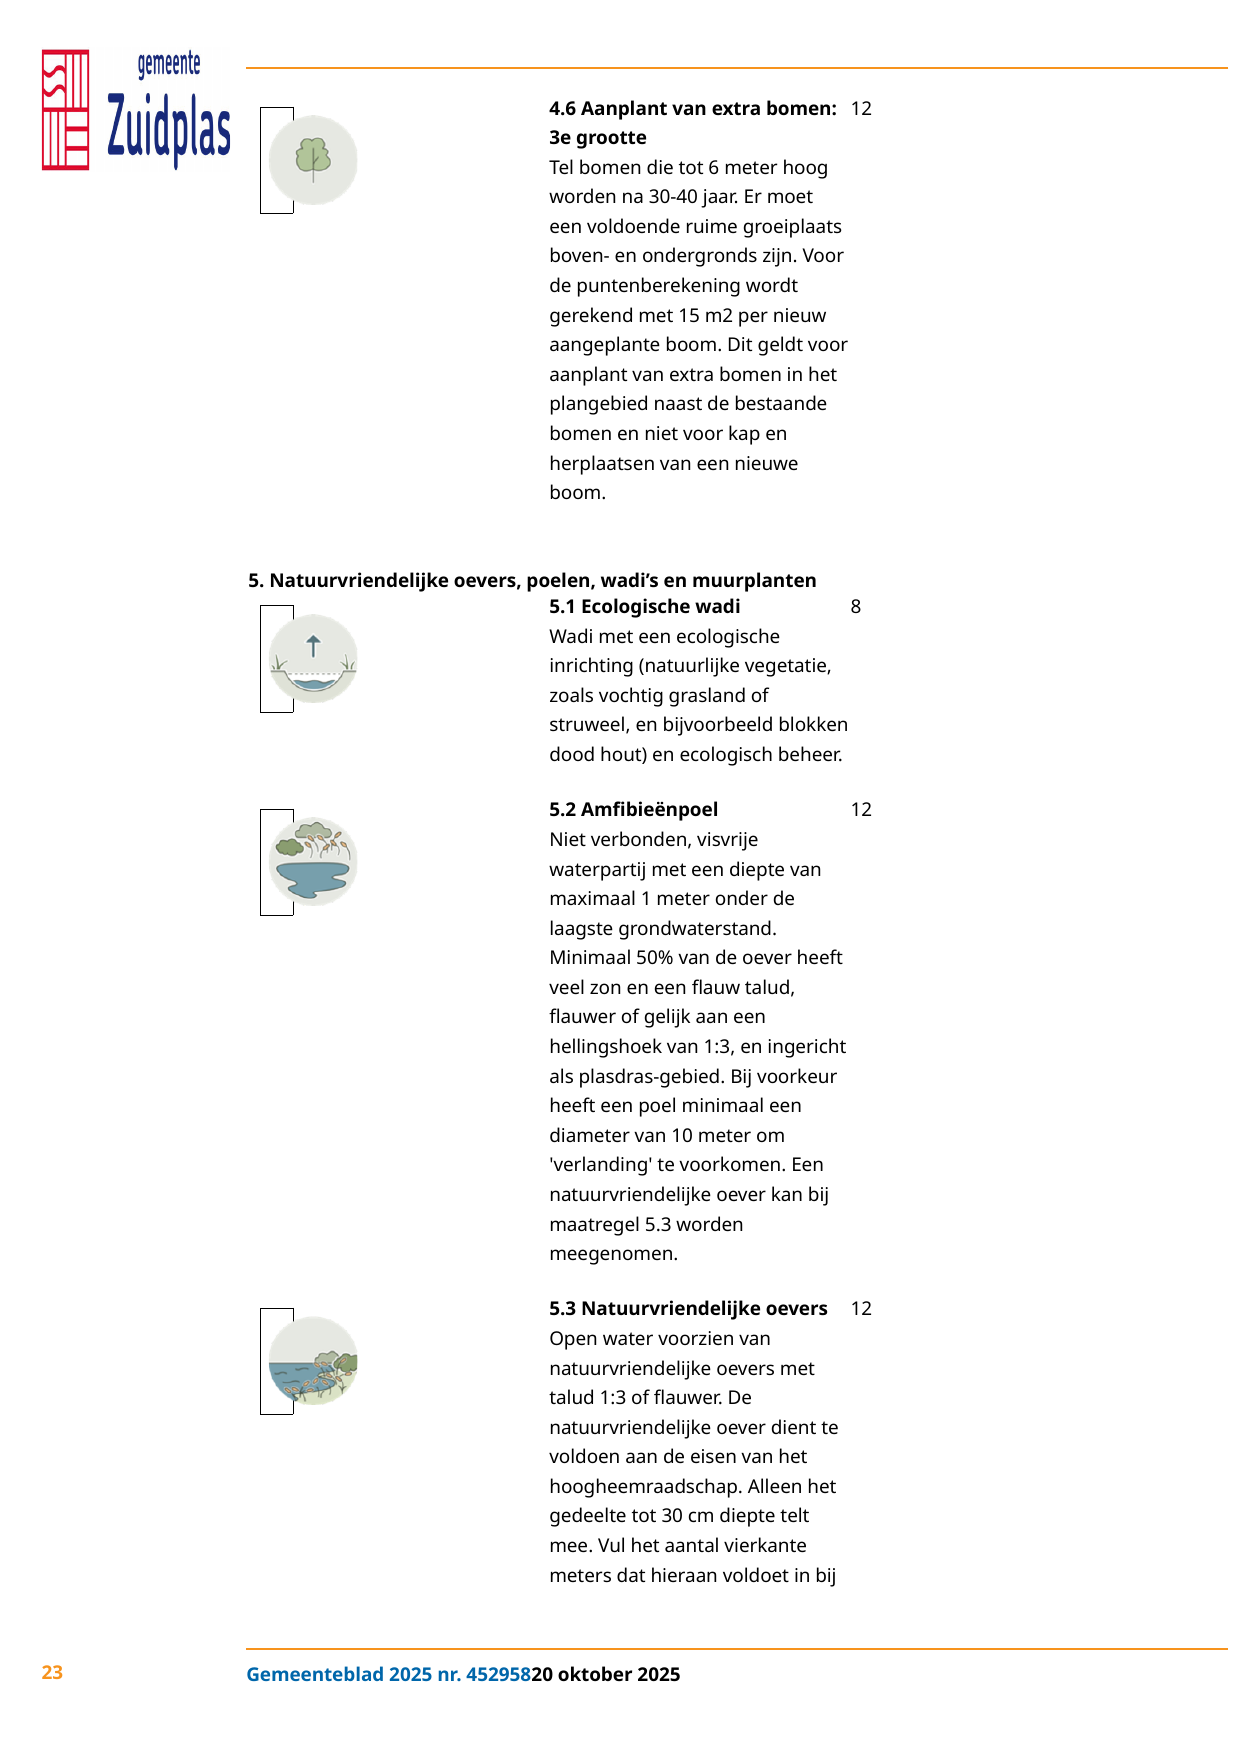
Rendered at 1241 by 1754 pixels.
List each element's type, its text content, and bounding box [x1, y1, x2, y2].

table_cell [261, 810, 293, 817]
picture [268, 614, 358, 703]
table_cell [248, 797, 549, 817]
table_cell 5.3 Natuurvriendelijke oevers Open water voorzien van natuurvriendelijke oevers met talud 1:3 of flauwer. De natuurvriendelijke oever dient te voldoen aan de eisen van het hoogheemraadschap. Alleen het gedeelte tot 30 cm diepte telt mee. Vul het aantal vierkante meters dat hieraan voldoet in bij [549, 1296, 850, 1588]
table_cell 8 [850, 593, 1152, 797]
table_cell 4.6 Aanplant van extra bomen: 3e grootte Tel bomen die tot 6 meter hoog worden na 30-40 jaar. Er moet een voldoende ruime groeiplaats boven- en ondergronds zijn. Voor de puntenberekening wordt gerekend met 15 m2 per nieuw aangeplante boom. Dit geldt voor aanplant van extra bomen in het plangebied naast de bestaande bomen en niet voor kap en herplaatsen van een nieuwe boom. [549, 95, 850, 535]
table_cell 12 [850, 1296, 1152, 1588]
table_cell [261, 818, 293, 915]
table_cell 12 [850, 797, 1152, 1296]
table_cell [248, 818, 549, 1296]
table_header 5. Natuurvriendelijke oevers, poelen, wadi’s en muurplanten [248, 568, 1152, 593]
table_cell 5.2 Amfibieënpoel Niet verbonden, visvrije waterpartij met een diepte van maximaal 1 meter onder de laagste grondwaterstand. Minimaal 50% van de oever heeft veel zon en een flauw talud, flauwer of gelijk aan een hellingshoek van 1:3, en ingericht als plasdras-gebied. Bij voorkeur heeft een poel minimaal een diameter van 10 meter om 'verlanding' te voorkomen. Een natuurvriendelijke oever kan bij maatregel 5.3 worden meegenomen. [549, 797, 850, 1296]
table_cell [248, 95, 549, 535]
picture [268, 115, 358, 205]
table_cell 12 [850, 95, 1152, 535]
picture [41, 47, 231, 172]
picture [268, 1316, 358, 1405]
table_cell [248, 1296, 549, 1588]
table_cell 5.1 Ecologische wadi Wadi met een ecologische inrichting (natuurlijke vegetatie, zoals vochtig grasland of struweel, en bijvoorbeeld blokken dood hout) en ecologisch beheer. [549, 593, 850, 797]
table_cell [248, 593, 549, 797]
picture [268, 817, 358, 906]
